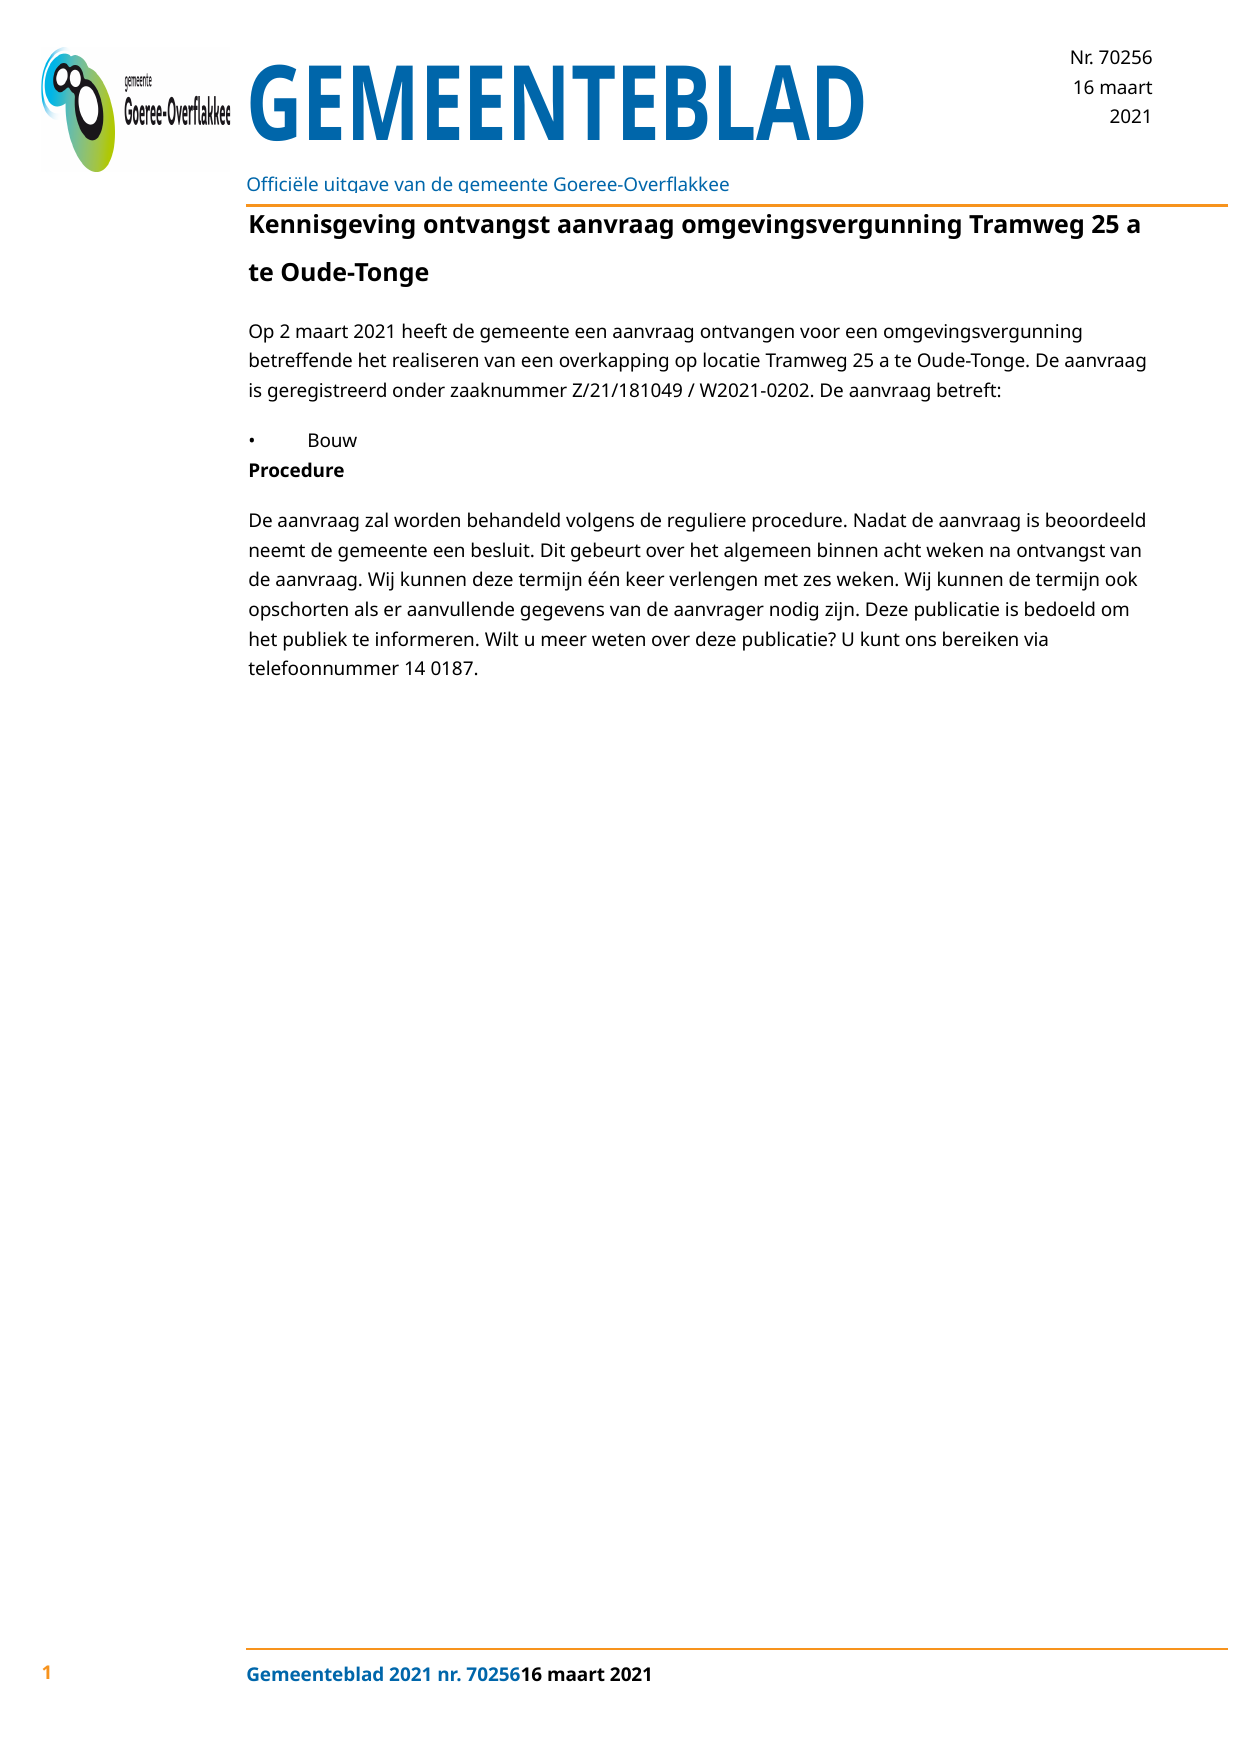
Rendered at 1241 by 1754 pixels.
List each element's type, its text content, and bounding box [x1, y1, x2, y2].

picture [41, 47, 231, 172]
text Kennisgeving ontvangst aanvraag omgevingsvergunning Tramweg 25 a te Oude-Tonge [248, 207, 1152, 288]
list Bouw [248, 427, 1152, 453]
text De aanvraag zal worden behandeld volgens de reguliere procedure. Nadat de aanvraag is beoordeeld neemt de gemeente een besluit. Dit gebeurt over het algemeen binnen acht weken na ontvangst van de aanvraag. Wij kunnen deze termijn één keer verlengen met zes weken. Wij kunnen de termijn ook opschorten als er aanvullende gegevens van de aanvrager nodig zijn. Deze publicatie is bedoeld om het publiek te informeren. Wilt u meer weten over deze publicatie? U kunt ons bereiken via telefoonnummer 14 0187. [248, 507, 1152, 681]
text Procedure [248, 457, 1152, 483]
text Op 2 maart 2021 heeft de gemeente een aanvraag ontvangen voor een omgevingsvergunning betreffende het realiseren van een overkapping op locatie Tramweg 25 a te Oude-Tonge. De aanvraag is geregistreerd onder zaaknummer Z/21/181049 / W2021-0202. De aanvraag betreft: [248, 318, 1152, 403]
